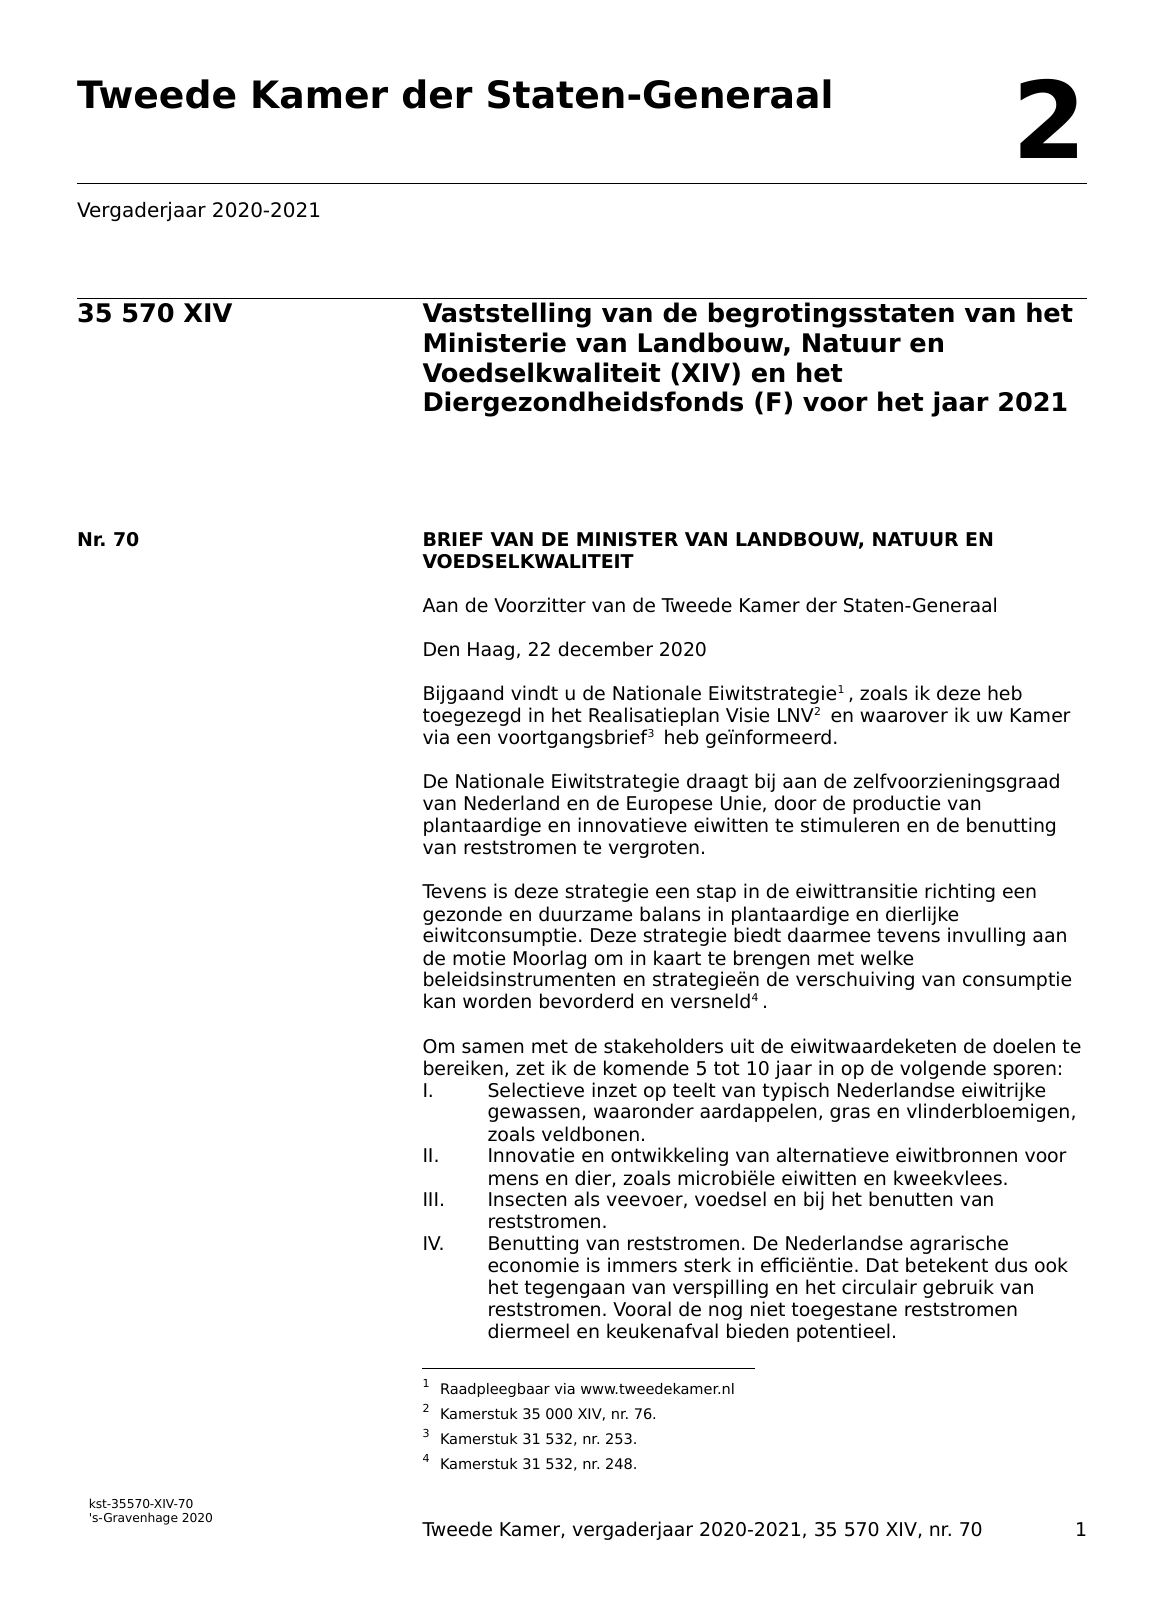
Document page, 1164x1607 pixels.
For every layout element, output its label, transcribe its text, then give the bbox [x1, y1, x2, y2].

text I. Selectieve inzet op teelt van typisch Nederlandse eiwitrijke gewassen, waaronder aardappelen, gras en vlinderbloemigen, zoals veldbonen. [422, 1079, 1087, 1145]
table_cell Vergaderjaar 2020-2021 [77, 184, 1087, 298]
subtitle 35 570 XIV Vaststelling van de begrotingsstaten van het Ministerie van Landbouw, Natuur en Voedselkwaliteit (XIV) en het Diergezondheidsfonds (F) voor het jaar 2021 [77, 299, 1087, 418]
text II. Innovatie en ontwikkeling van alternatieve eiwitbronnen voor mens en dier, zoals microbiële eiwitten en kweekvlees. [422, 1145, 1087, 1189]
text De Nationale Eiwitstrategie draagt bij aan de zelfvoorzieningsgraad van Nederland en de Europese Unie, door de productie van plantaardige en innovatieve eiwitten te stimuleren en de benutting van reststromen te vergroten. [422, 771, 1087, 859]
text Tevens is deze strategie een stap in de eiwittransitie richting een gezonde en duurzame balans in plantaardige en dierlijke eiwitconsumptie. Deze strategie biedt daarmee tevens invulling aan de motie Moorlag om in kaart te brengen met welke beleidsinstrumenten en strategieën de verschuiving van consumptie kan worden bevorderd en versneld. [422, 881, 1087, 1013]
text Kamerstuk 31 532, nr. 248. [422, 1452, 1087, 1474]
text Den Haag, 22 december 2020 [422, 639, 1087, 661]
text kst-35570-XIV-70 [88, 1497, 323, 1511]
table_header Tweede Kamer der Staten-Generaal [77, 59, 886, 183]
text 's-Gravenhage 2020 [88, 1511, 323, 1525]
text III. Insecten als veevoer, voedsel en bij het benutten van reststromen. [422, 1189, 1087, 1233]
text Kamerstuk 35 000 XIV, nr. 76. [422, 1402, 1087, 1424]
text Bijgaand vindt u de Nationale Eiwitstrategie, zoals ik deze heb toegezegd in het Realisatieplan Visie LNV en waarover ik uw Kamer via een voortgangsbrief heb geïnformeerd. [422, 683, 1087, 749]
text Om samen met de stakeholders uit de eiwitwaardeketen de doelen te bereiken, zet ik de komende 5 tot 10 jaar in op de volgende sporen: [422, 1036, 1087, 1079]
subtitle Nr. 70 BRIEF VAN DE MINISTER VAN LANDBOUW, NATUUR EN VOEDSELKWALITEIT [77, 529, 1087, 573]
text Raadpleegbaar via www.tweedekamer.nl [422, 1377, 1087, 1399]
text Kamerstuk 31 532, nr. 253. [422, 1427, 1087, 1449]
text Aan de Voorzitter van de Tweede Kamer der Staten-Generaal [422, 595, 1087, 617]
text IV. Benutting van reststromen. De Nederlandse agrarische economie is immers sterk in efficiëntie. Dat betekent dus ook het tegengaan van verspilling en het circulair gebruik van reststromen. Vooral de nog niet toegestane reststromen diermeel en keukenafval bieden potentieel. [422, 1233, 1087, 1343]
table_header 2 [886, 59, 1087, 183]
